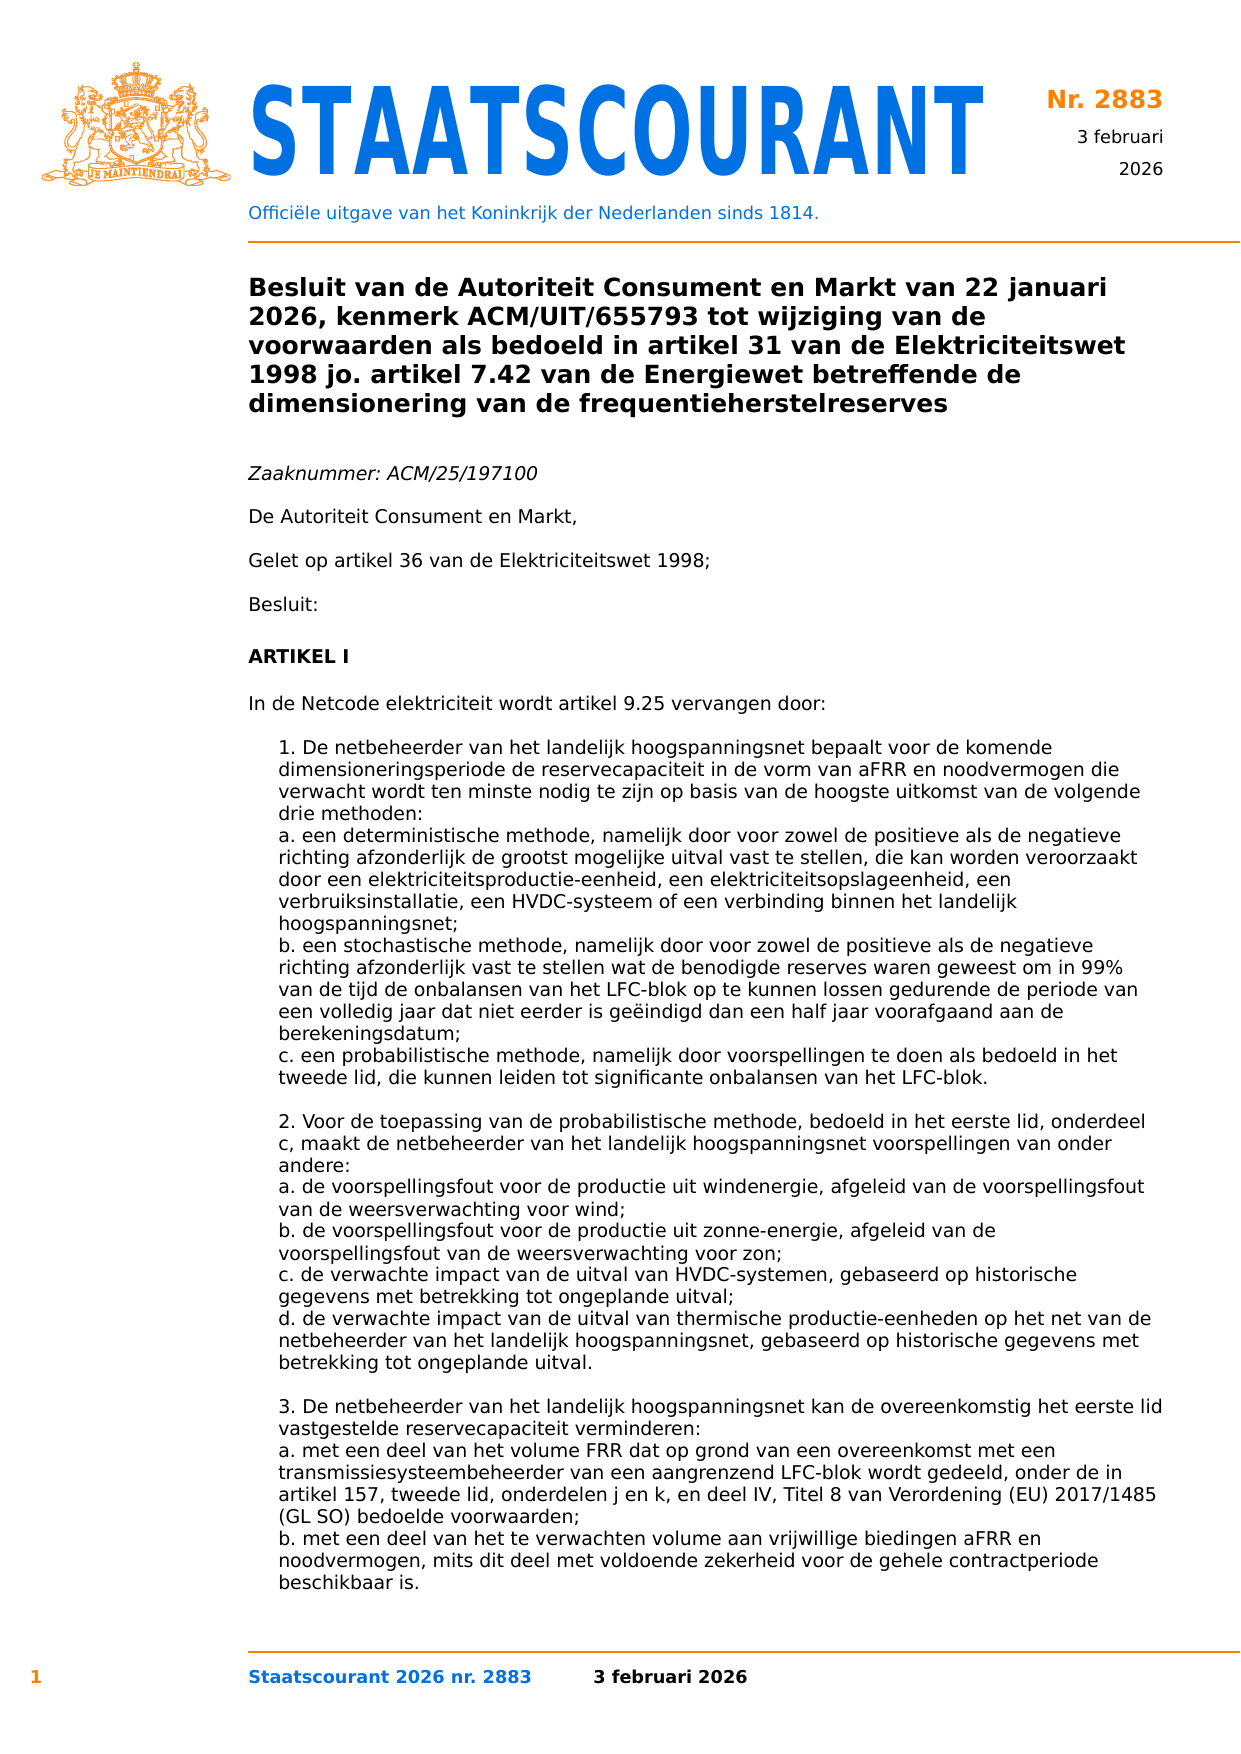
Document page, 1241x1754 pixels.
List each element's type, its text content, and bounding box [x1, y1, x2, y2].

subtitle Besluit van de Autoriteit Consument en Markt van 22 januari 2026, kenmerk ACM/UIT/655793 tot wijziging van de voorwaarden als bedoeld in artikel 31 van de Elektriciteitswet 1998 jo. artikel 7.42 van de Energiewet betreffende de dimensionering van de frequentieherstelreserves [248, 273, 1163, 419]
text 1. De netbeheerder van het landelijk hoogspanningsnet bepaalt voor de komende dimensioneringsperiode de reservecapaciteit in de vorm van aFRR en noodvermogen die verwacht wordt ten minste nodig te zijn op basis van de hoogste uitkomst van de volgende drie methoden: [278, 737, 1163, 825]
subtitle ARTIKEL I [248, 646, 1163, 668]
text a. een deterministische methode, namelijk door voor zowel de positieve als de negatieve richting afzonderlijk de grootst mogelijke uitval vast te stellen, die kan worden veroorzaakt door een elektriciteitsproductie-eenheid, een elektriciteitsopslageenheid, een verbruiksinstallatie, een HVDC-systeem of een verbinding binnen het landelijk hoogspanningsnet; [278, 825, 1163, 935]
text Zaaknummer: ACM/25/197100 [248, 463, 1163, 484]
text Besluit: [248, 594, 1163, 616]
table_cell Officiële uitgave van het Koninkrijk der Nederlanden sinds 1814. [248, 203, 1240, 241]
text c. de verwachte impact van de uitval van HVDC-systemen, gebaseerd op historische gegevens met betrekking tot ongeplande uitval; [278, 1264, 1163, 1308]
text 2. Voor de toepassing van de probabilistische methode, bedoeld in het eerste lid, onderdeel c, maakt de netbeheerder van het landelijk hoogspanningsnet voorspellingen van onder andere: [278, 1111, 1163, 1176]
table_header [25, 62, 248, 241]
table_cell 3 februari [998, 121, 1240, 153]
text b. de voorspellingsfout voor de productie uit zonne-energie, afgeleid van de voorspellingsfout van de weersverwachting voor zon; [278, 1220, 1163, 1264]
table_cell 2026 [998, 153, 1240, 203]
table_header Nr. 2883 [998, 62, 1240, 121]
table_header STAATSCOURANT [248, 62, 998, 203]
text a. met een deel van het volume FRR dat op grond van een overeenkomst met een transmissiesysteembeheerder van een aangrenzend LFC-blok wordt gedeeld, onder de in artikel 157, tweede lid, onderdelen j en k, en deel IV, Titel 8 van Verordening (EU) 2017/1485 (GL SO) bedoelde voorwaarden; [278, 1440, 1163, 1528]
text Gelet op artikel 36 van de Elektriciteitswet 1998; [248, 550, 1163, 572]
text d. de verwachte impact van de uitval van thermische productie-eenheden op het net van de netbeheerder van het landelijk hoogspanningsnet, gebaseerd op historische gegevens met betrekking tot ongeplande uitval. [278, 1308, 1163, 1374]
text c. een probabilistische methode, namelijk door voorspellingen te doen als bedoeld in het tweede lid, die kunnen leiden tot significante onbalansen van het LFC-blok. [278, 1045, 1163, 1089]
text b. met een deel van het te verwachten volume aan vrijwillige biedingen aFRR en noodvermogen, mits dit deel met voldoende zekerheid voor de gehele contractperiode beschikbaar is. [278, 1528, 1163, 1594]
picture [41, 62, 231, 186]
text a. de voorspellingsfout voor de productie uit windenergie, afgeleid van de voorspellingsfout van de weersverwachting voor wind; [278, 1176, 1163, 1220]
text In de Netcode elektriciteit wordt artikel 9.25 vervangen door: [248, 693, 1163, 715]
text 3. De netbeheerder van het landelijk hoogspanningsnet kan de overeenkomstig het eerste lid vastgestelde reservecapaciteit verminderen: [278, 1396, 1163, 1440]
text De Autoriteit Consument en Markt, [248, 506, 1163, 528]
text b. een stochastische methode, namelijk door voor zowel de positieve als de negatieve richting afzonderlijk vast te stellen wat de benodigde reserves waren geweest om in 99% van de tijd de onbalansen van het LFC-blok op te kunnen lossen gedurende de periode van een volledig jaar dat niet eerder is geëindigd dan een half jaar voorafgaand aan de berekeningsdatum; [278, 935, 1163, 1045]
